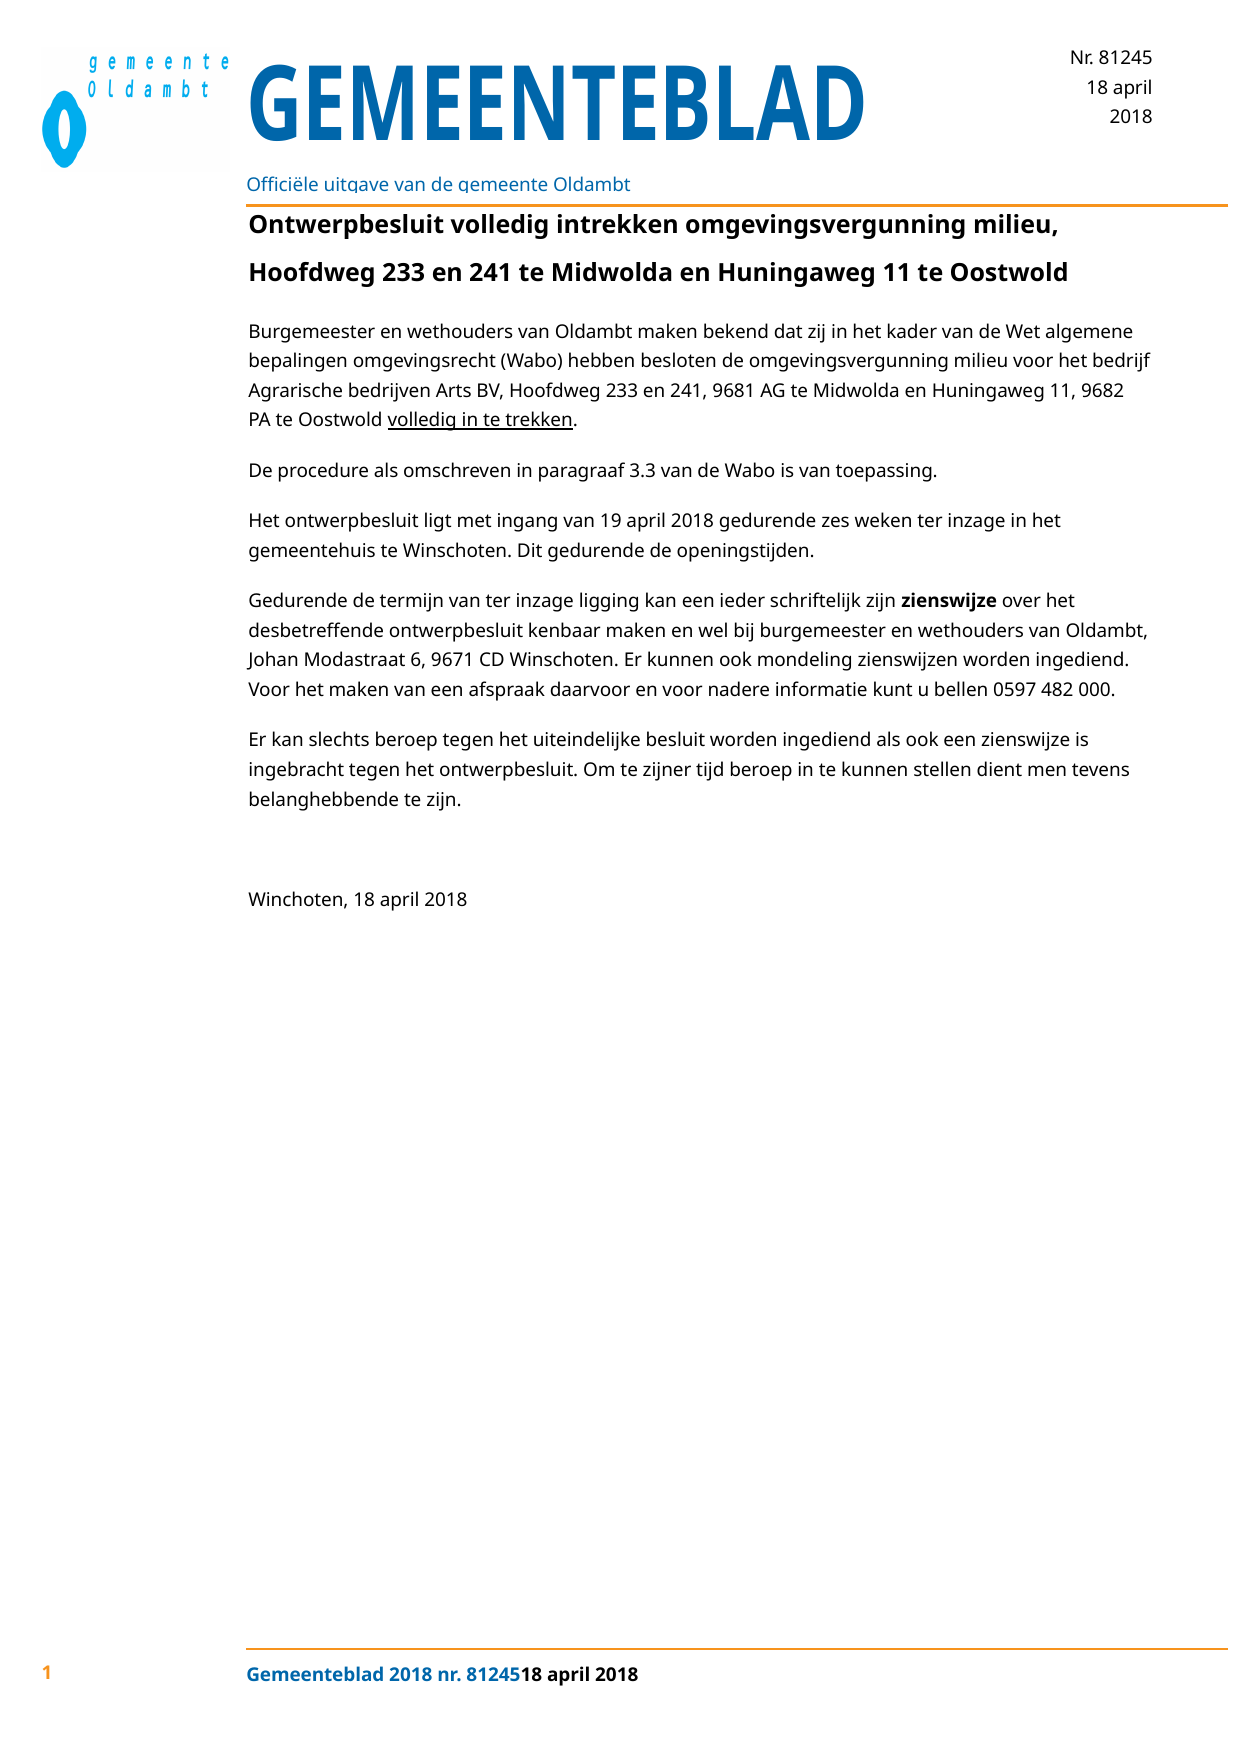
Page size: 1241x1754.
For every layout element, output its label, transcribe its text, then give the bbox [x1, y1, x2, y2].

text Het ontwerpbesluit ligt met ingang van 19 april 2018 gedurende zes weken ter inzage in het gemeentehuis te Winschoten. Dit gedurende de openingstijden. [248, 507, 1152, 563]
text Er kan slechts beroep tegen het uiteindelijke besluit worden ingediend als ook een zienswijze is ingebracht tegen het ontwerpbesluit. Om te zijner tijd beroep in te kunnen stellen dient men tevens belanghebbende te zijn. [248, 727, 1152, 812]
text Winchoten, 18 april 2018 [248, 887, 1152, 912]
text Ontwerpbesluit volledig intrekken omgevingsvergunning milieu, Hoofdweg 233 en 241 te Midwolda en Huningaweg 11 te Oostwold [248, 207, 1152, 288]
picture [41, 47, 231, 172]
text Gedurende de termijn van ter inzage ligging kan een ieder schriftelijk zijn zienswijze over het desbetreffende ontwerpbesluit kenbaar maken en wel bij burgemeester en wethouders van Oldambt, Johan Modastraat 6, 9671 CD Winschoten. Er kunnen ook mondeling zienswijzen worden ingediend. Voor het maken van een afspraak daarvoor en voor nadere informatie kunt u bellen 0597 482 000. [248, 587, 1152, 702]
text Burgemeester en wethouders van Oldambt maken bekend dat zij in het kader van de Wet algemene bepalingen omgevingsrecht (Wabo) hebben besloten de omgevingsvergunning milieu voor het bedrijf Agrarische bedrijven Arts BV, Hoofdweg 233 en 241, 9681 AG te Midwolda en Huningaweg 11, 9682 PA te Oostwold volledig in te trekken. [248, 318, 1152, 432]
text De procedure als omschreven in paragraaf 3.3 van de Wabo is van toepassing. [248, 457, 1152, 483]
